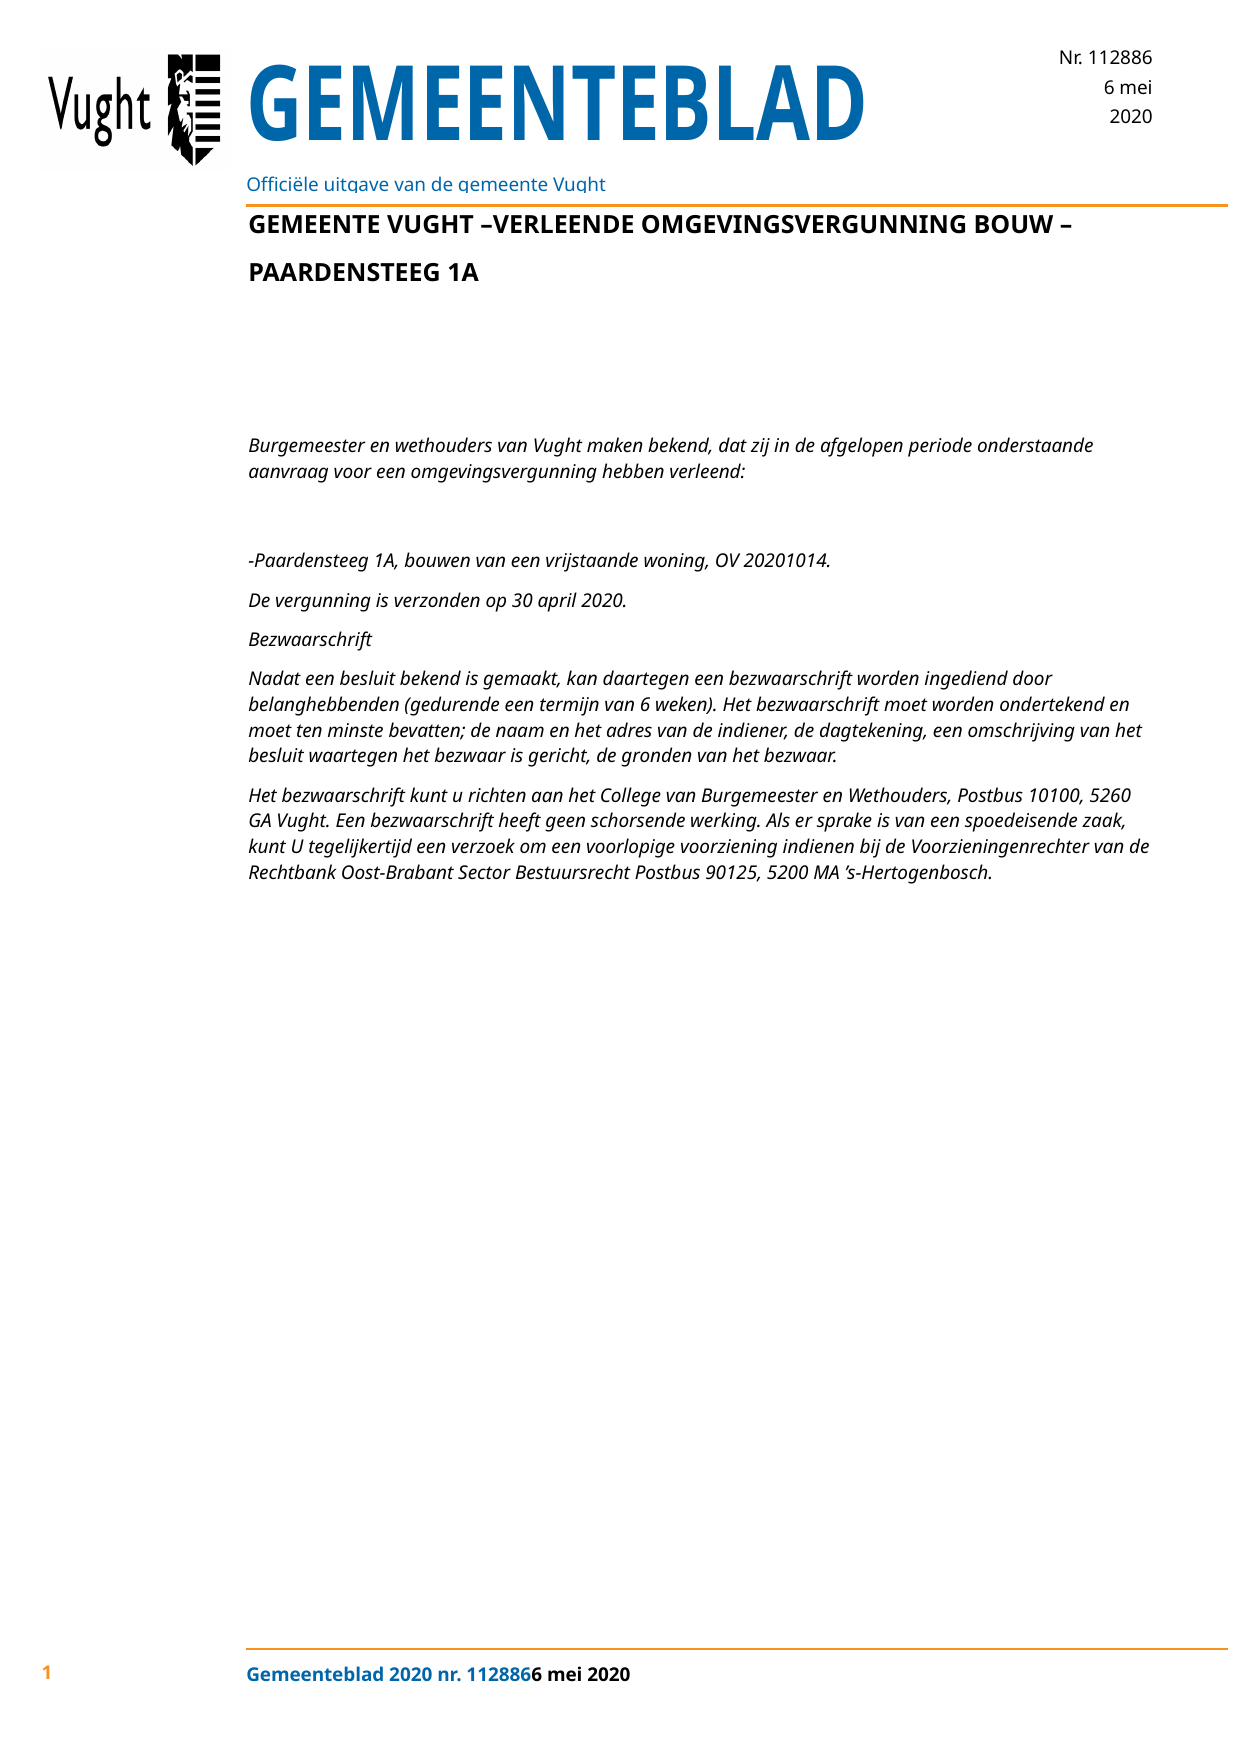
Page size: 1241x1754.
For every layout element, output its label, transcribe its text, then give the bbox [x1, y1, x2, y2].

text Bezwaarschrift [248, 626, 1152, 652]
text Nadat een besluit bekend is gemaakt, kan daartegen een bezwaarschrift worden ingediend door belanghebbenden (gedurende een termijn van 6 weken). Het bezwaarschrift moet worden ondertekend en moet ten minste bevatten; de naam en het adres van de indiener, de dagtekening, een omschrijving van het besluit waartegen het bezwaar is gericht, de gronden van het bezwaar. [248, 666, 1152, 768]
text Het bezwaarschrift kunt u richten aan het College van Burgemeester en Wethouders, Postbus 10100, 5260 GA Vught. Een bezwaarschrift heeft geen schorsende werking. Als er sprake is van een spoedeisende zaak, kunt U tegelijkertijd een verzoek om een voorlopige voorziening indienen bij de Voorzieningenrechter van de Rechtbank Oost-Brabant Sector Bestuursrecht Postbus 90125, 5200 MA ’s-Hertogenbosch. [248, 782, 1152, 885]
text GEMEENTE VUGHT –VERLEENDE OMGEVINGSVERGUNNING BOUW – PAARDENSTEEG 1A [248, 207, 1152, 288]
text -Paardensteeg 1A, bouwen van een vrijstaande woning, OV 20201014. [248, 548, 1152, 573]
text De vergunning is verzonden op 30 april 2020. [248, 587, 1152, 613]
text Burgemeester en wethouders van Vught maken bekend, dat zij in de afgelopen periode onderstaande aanvraag voor een omgevingsvergunning hebben verleend: [248, 432, 1152, 484]
picture [41, 47, 231, 172]
